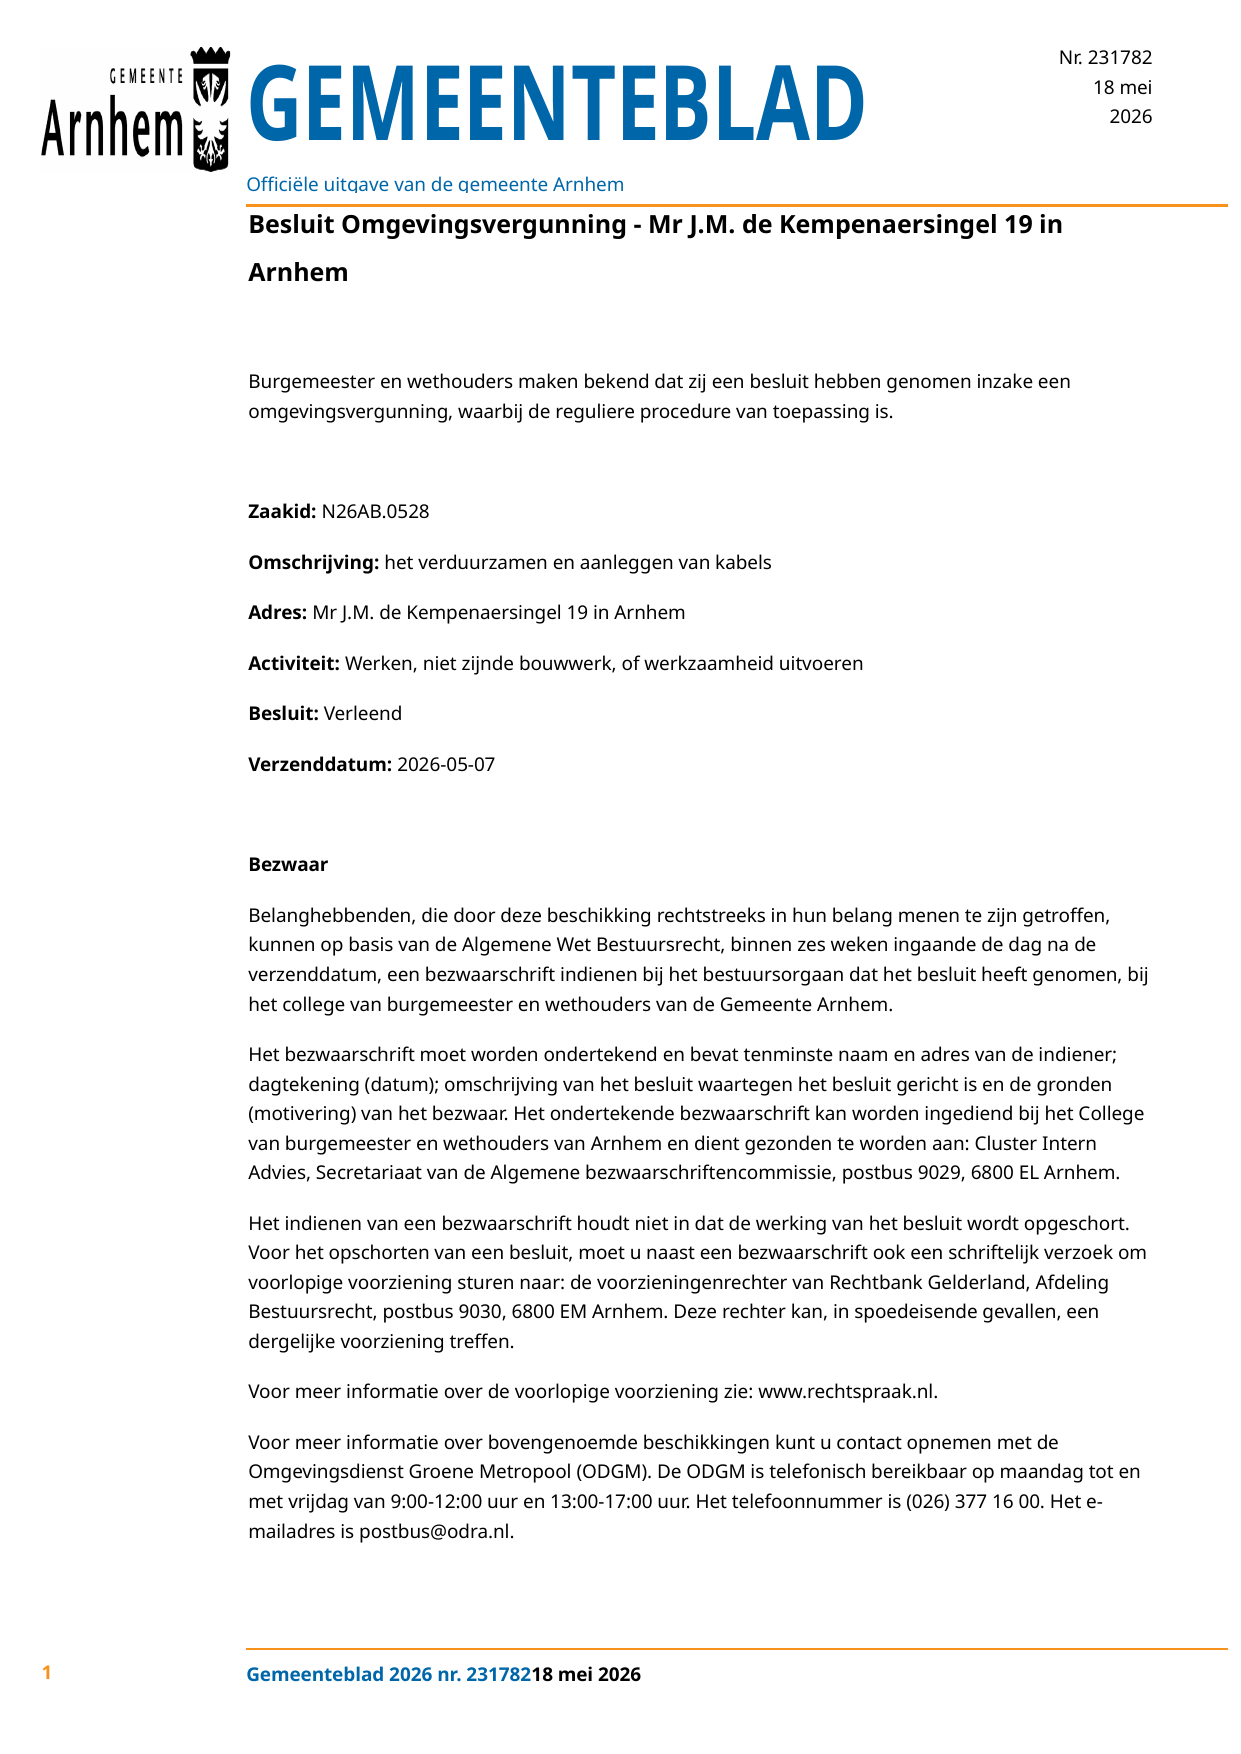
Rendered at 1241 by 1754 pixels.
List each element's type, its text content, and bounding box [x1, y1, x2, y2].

text Adres: Mr J.M. de Kempenaersingel 19 in Arnhem [248, 599, 1152, 625]
text Burgemeester en wethouders maken bekend dat zij een besluit hebben genomen inzake een omgevingsvergunning, waarbij de reguliere procedure van toepassing is. [248, 368, 1152, 424]
text Besluit: Verleend [248, 700, 1152, 726]
text Het indienen van een bezwaarschrift houdt niet in dat de werking van het besluit wordt opgeschort. Voor het opschorten van een besluit, moet u naast een bezwaarschrift ook een schriftelijk verzoek om voorlopige voorziening sturen naar: de voorzieningenrechter van Rechtbank Gelderland, Afdeling Bestuursrecht, postbus 9030, 6800 EM Arnhem. Deze rechter kan, in spoedeisende gevallen, een dergelijke voorziening treffen. [248, 1210, 1152, 1354]
text Zaakid: N26AB.0528 [248, 499, 1152, 524]
text Besluit Omgevingsvergunning - Mr J.M. de Kempenaersingel 19 in Arnhem [248, 207, 1152, 288]
text Voor meer informatie over de voorlopige voorziening zie: www.rechtspraak.nl. [248, 1379, 1152, 1404]
text Activiteit: Werken, niet zijnde bouwwerk, of werkzaamheid uitvoeren [248, 650, 1152, 676]
text Het bezwaarschrift moet worden ondertekend en bevat tenminste naam en adres van de indiener; dagtekening (datum); omschrijving van het besluit waartegen het besluit gericht is en de gronden (motivering) van het bezwaar. Het ondertekende bezwaarschrift kan worden ingediend bij het College van burgemeester en wethouders van Arnhem en dient gezonden te worden aan: Cluster Intern Advies, Secretariaat van de Algemene bezwaarschriftencommissie, postbus 9029, 6800 EL Arnhem. [248, 1041, 1152, 1185]
text Belanghebbenden, die door deze beschikking rechtstreeks in hun belang menen te zijn getroffen, kunnen op basis van de Algemene Wet Bestuursrecht, binnen zes weken ingaande de dag na de verzenddatum, een bezwaarschrift indienen bij het bestuursorgaan dat het besluit heeft genomen, bij het college van burgemeester en wethouders van de Gemeente Arnhem. [248, 902, 1152, 1017]
text Bezwaar [248, 852, 1152, 877]
text Verzenddatum: 2026-05-07 [248, 751, 1152, 777]
text Voor meer informatie over bovengenoemde beschikkingen kunt u contact opnemen met de Omgevingsdienst Groene Metropool (ODGM). De ODGM is telefonisch bereikbaar op maandag tot en met vrijdag van 9:00-12:00 uur en 13:00-17:00 uur. Het telefoonnummer is (026) 377 16 00. Het e-mailadres is postbus@odra.nl. [248, 1429, 1152, 1544]
picture [41, 47, 231, 172]
text Omschrijving: het verduurzamen en aanleggen van kabels [248, 549, 1152, 575]
